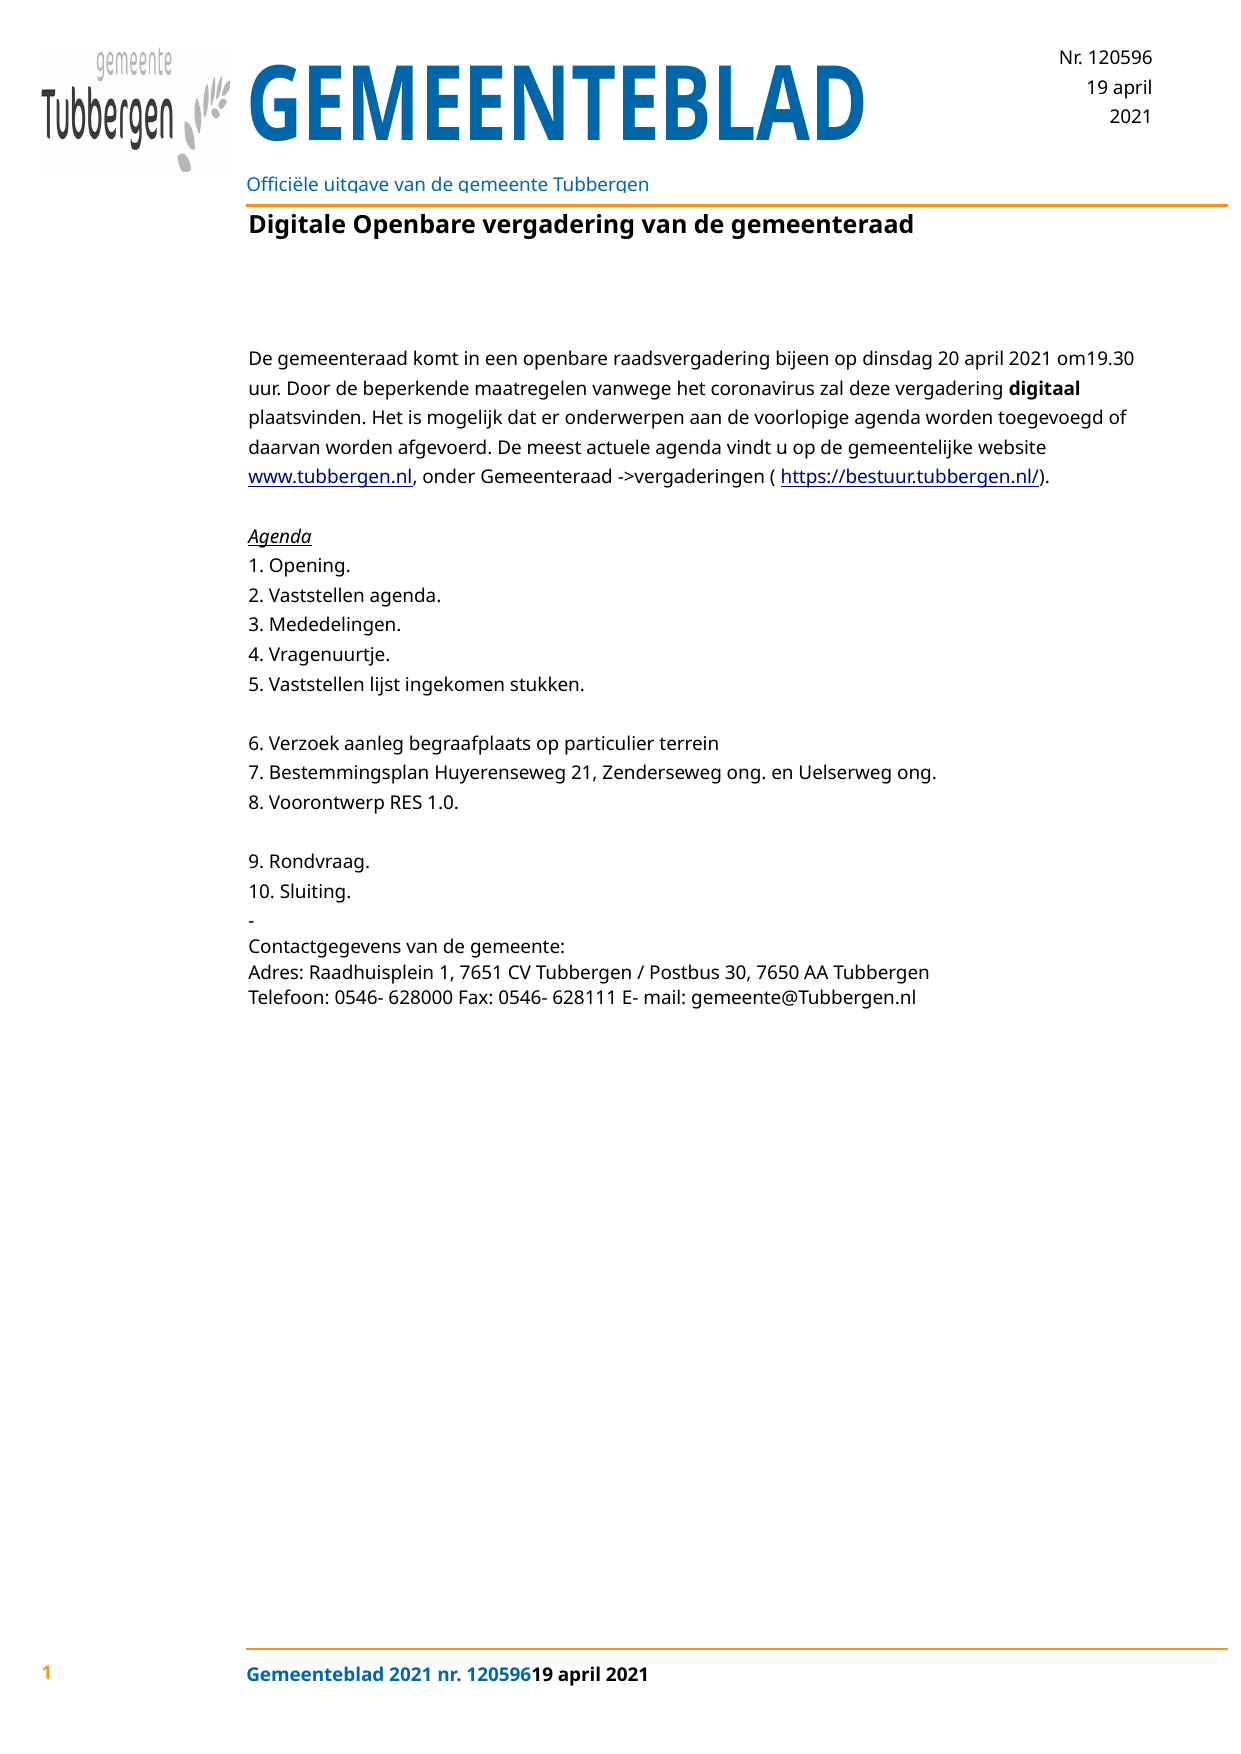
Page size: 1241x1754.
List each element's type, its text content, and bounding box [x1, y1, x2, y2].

text Digitale Openbare vergadering van de gemeenteraad [248, 207, 1152, 241]
text 3. Mededelingen. [248, 612, 1152, 637]
text 9. Rondvraag. [248, 848, 1152, 874]
picture [41, 47, 231, 172]
text Agenda [248, 523, 1152, 548]
text 8. Voorontwerp RES 1.0. [248, 789, 1152, 815]
text 6. Verzoek aanleg begraafplaats op particulier terrein [248, 730, 1152, 756]
text Contactgegevens van de gemeente: [248, 933, 1152, 959]
text 4. Vragenuurtje. [248, 641, 1152, 667]
text 5. Vaststellen lijst ingekomen stukken. [248, 671, 1152, 696]
text Telefoon: 0546- 628000 Fax: 0546- 628111 E- mail: gemeente@Tubbergen.nl [248, 984, 1152, 1010]
text Adres: Raadhuisplein 1, 7651 CV Tubbergen / Postbus 30, 7650 AA Tubbergen [248, 959, 1152, 984]
text 7. Bestemmingsplan Huyerenseweg 21, Zenderseweg ong. en Uelserweg ong. [248, 759, 1152, 785]
text 2. Vaststellen agenda. [248, 582, 1152, 608]
text De gemeenteraad komt in een openbare raadsvergadering bijeen op dinsdag 20 april 2021 om19.30 uur. Door de beperkende maatregelen vanwege het coronavirus zal deze vergadering digitaal plaatsvinden. Het is mogelijk dat er onderwerpen aan de voorlopige agenda worden toegevoegd of daarvan worden afgevoerd. De meest actuele agenda vindt u op de gemeentelijke website www.tubbergen.nl, onder Gemeenteraad ->vergaderingen ( https://bestuur.tubbergen.nl/). [248, 345, 1152, 489]
text 10. Sluiting. [248, 878, 1152, 903]
text - [248, 907, 1152, 933]
text 1. Opening. [248, 552, 1152, 578]
